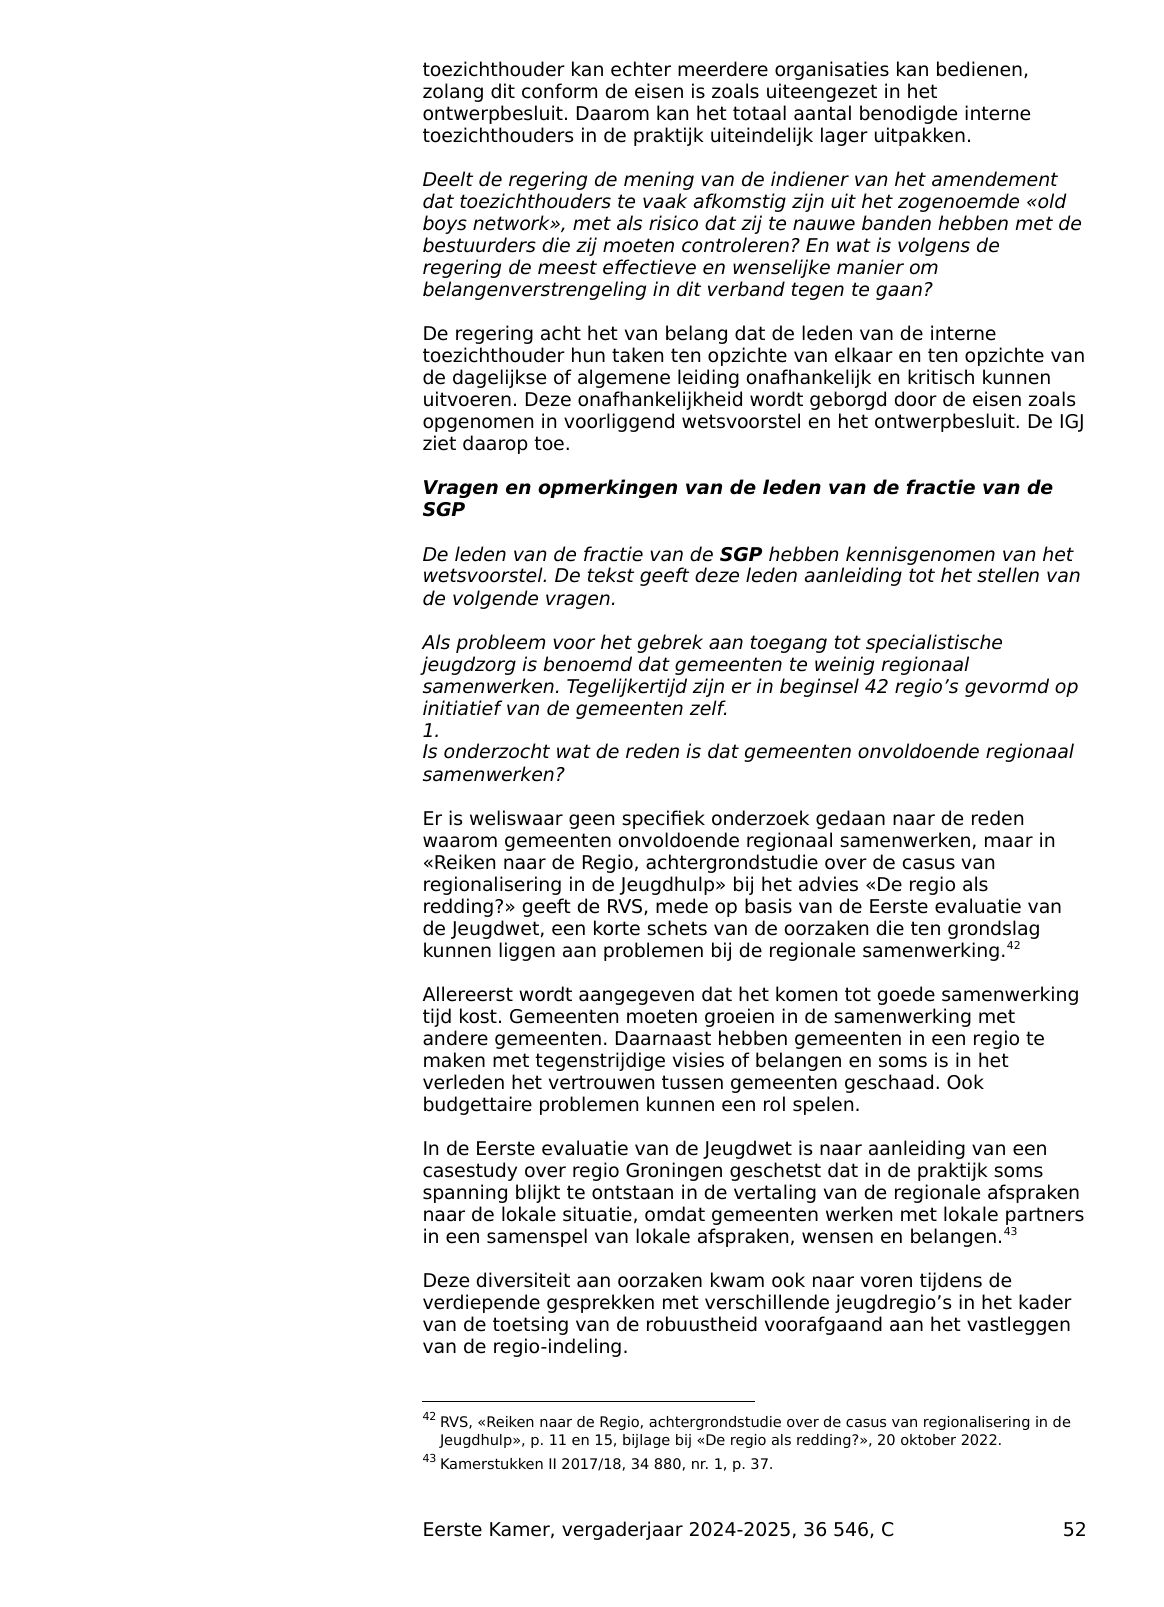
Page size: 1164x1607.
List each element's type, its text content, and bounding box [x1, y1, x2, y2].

text 1. [422, 719, 1087, 741]
subtitle Vragen en opmerkingen van de leden van de fractie van de SGP [422, 477, 1087, 521]
text Er is weliswaar geen specifiek onderzoek gedaan naar de reden waarom gemeenten onvoldoende regionaal samenwerken, maar in «Reiken naar de Regio, achtergrondstudie over de casus van regionalisering in de Jeugdhulp» bij het advies «De regio als redding?» geeft de RVS, mede op basis van de Eerste evaluatie van de Jeugdwet, een korte schets van de oorzaken die ten grondslag kunnen liggen aan problemen bij de regionale samenwerking. [422, 808, 1087, 961]
text De regering acht het van belang dat de leden van de interne toezichthouder hun taken ten opzichte van elkaar en ten opzichte van de dagelijkse of algemene leiding onafhankelijk en kritisch kunnen uitvoeren. Deze onafhankelijkheid wordt geborgd door de eisen zoals opgenomen in voorliggend wetsvoorstel en het ontwerpbesluit. De IGJ ziet daarop toe. [422, 323, 1087, 455]
text Deelt de regering de mening van de indiener van het amendement dat toezichthouders te vaak afkomstig zijn uit het zogenoemde «old boys network», met als risico dat zij te nauwe banden hebben met de bestuurders die zij moeten controleren? En wat is volgens de regering de meest effectieve en wenselijke manier om belangenverstrengeling in dit verband tegen te gaan? [422, 169, 1087, 301]
text Allereerst wordt aangegeven dat het komen tot goede samenwerking tijd kost. Gemeenten moeten groeien in de samenwerking met andere gemeenten. Daarnaast hebben gemeenten in een regio te maken met tegenstrijdige visies of belangen en soms is in het verleden het vertrouwen tussen gemeenten geschaad. Ook budgettaire problemen kunnen een rol spelen. [422, 984, 1087, 1116]
text Deze diversiteit aan oorzaken kwam ook naar voren tijdens de verdiepende gesprekken met verschillende jeugdregio’s in het kader van de toetsing van de robuustheid voorafgaand aan het vastleggen van de regio-indeling. [422, 1270, 1087, 1358]
text In de Eerste evaluatie van de Jeugdwet is naar aanleiding van een casestudy over regio Groningen geschetst dat in de praktijk soms spanning blijkt te ontstaan in de vertaling van de regionale afspraken naar de lokale situatie, omdat gemeenten werken met lokale partners in een samenspel van lokale afspraken, wensen en belangen. [422, 1138, 1087, 1248]
text toezichthouder kan echter meerdere organisaties kan bedienen, zolang dit conform de eisen is zoals uiteengezet in het ontwerpbesluit. Daarom kan het totaal aantal benodigde interne toezichthouders in de praktijk uiteindelijk lager uitpakken. [422, 59, 1087, 147]
text De leden van de fractie van de SGP hebben kennisgenomen van het wetsvoorstel. De tekst geeft deze leden aanleiding tot het stellen van de volgende vragen. [422, 543, 1087, 609]
text RVS, «Reiken naar de Regio, achtergrondstudie over de casus van regionalisering in de Jeugdhulp», p. 11 en 15, bijlage bij «De regio als redding?», 20 oktober 2022. [422, 1410, 1087, 1449]
text Is onderzocht wat de reden is dat gemeenten onvoldoende regionaal samenwerken? [422, 741, 1087, 785]
text Kamerstukken II 2017/18, 34 880, nr. 1, p. 37. [422, 1452, 1087, 1474]
text Als probleem voor het gebrek aan toegang tot specialistische jeugdzorg is benoemd dat gemeenten te weinig regionaal samenwerken. Tegelijkertijd zijn er in beginsel 42 regio’s gevormd op initiatief van de gemeenten zelf. [422, 632, 1087, 719]
